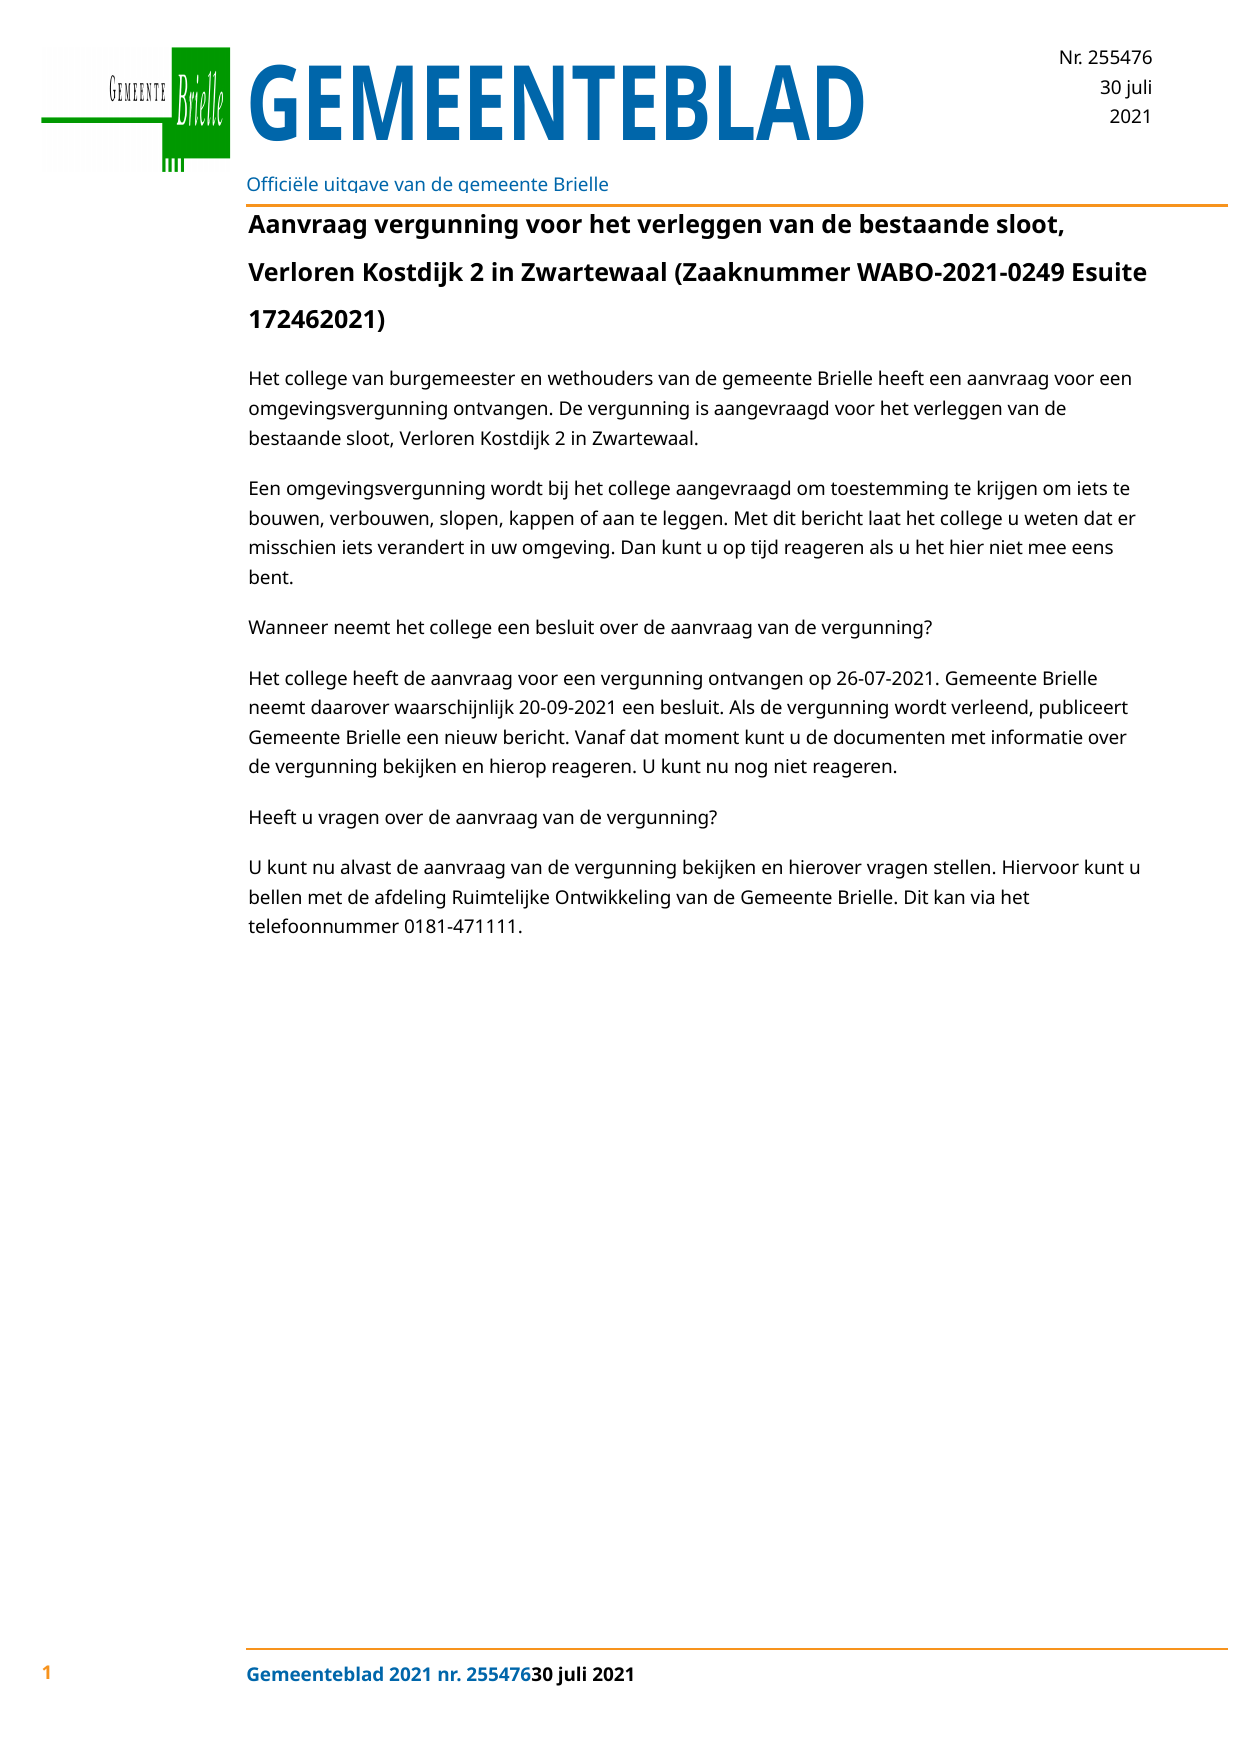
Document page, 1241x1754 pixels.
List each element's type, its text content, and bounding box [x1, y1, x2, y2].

text U kunt nu alvast de aanvraag van de vergunning bekijken en hierover vragen stellen. Hiervoor kunt u bellen met de afdeling Ruimtelijke Ontwikkeling van de Gemeente Brielle. Dit kan via het telefoonnummer 0181-471111. [248, 854, 1152, 939]
text Heeft u vragen over de aanvraag van de vergunning? [248, 804, 1152, 829]
text Een omgevingsvergunning wordt bij het college aangevraagd om toestemming te krijgen om iets te bouwen, verbouwen, slopen, kappen of aan te leggen. Met dit bericht laat het college u weten dat er misschien iets verandert in uw omgeving. Dan kunt u op tijd reageren als u het hier niet mee eens bent. [248, 475, 1152, 589]
text Het college heeft de aanvraag voor een vergunning ontvangen op 26-07-2021. Gemeente Brielle neemt daarover waarschijnlijk 20-09-2021 een besluit. Als de vergunning wordt verleend, publiceert Gemeente Brielle een nieuw bericht. Vanaf dat moment kunt u de documenten met informatie over de vergunning bekijken en hierop reageren. U kunt nu nog niet reageren. [248, 665, 1152, 779]
text Aanvraag vergunning voor het verleggen van de bestaande sloot, Verloren Kostdijk 2 in Zwartewaal (Zaaknummer WABO-2021-0249 Esuite 172462021) [248, 207, 1152, 336]
text Wanneer neemt het college een besluit over de aanvraag van de vergunning? [248, 614, 1152, 640]
picture [41, 47, 231, 172]
text Het college van burgemeester en wethouders van de gemeente Brielle heeft een aanvraag voor een omgevingsvergunning ontvangen. De vergunning is aangevraagd voor het verleggen van de bestaande sloot, Verloren Kostdijk 2 in Zwartewaal. [248, 366, 1152, 450]
